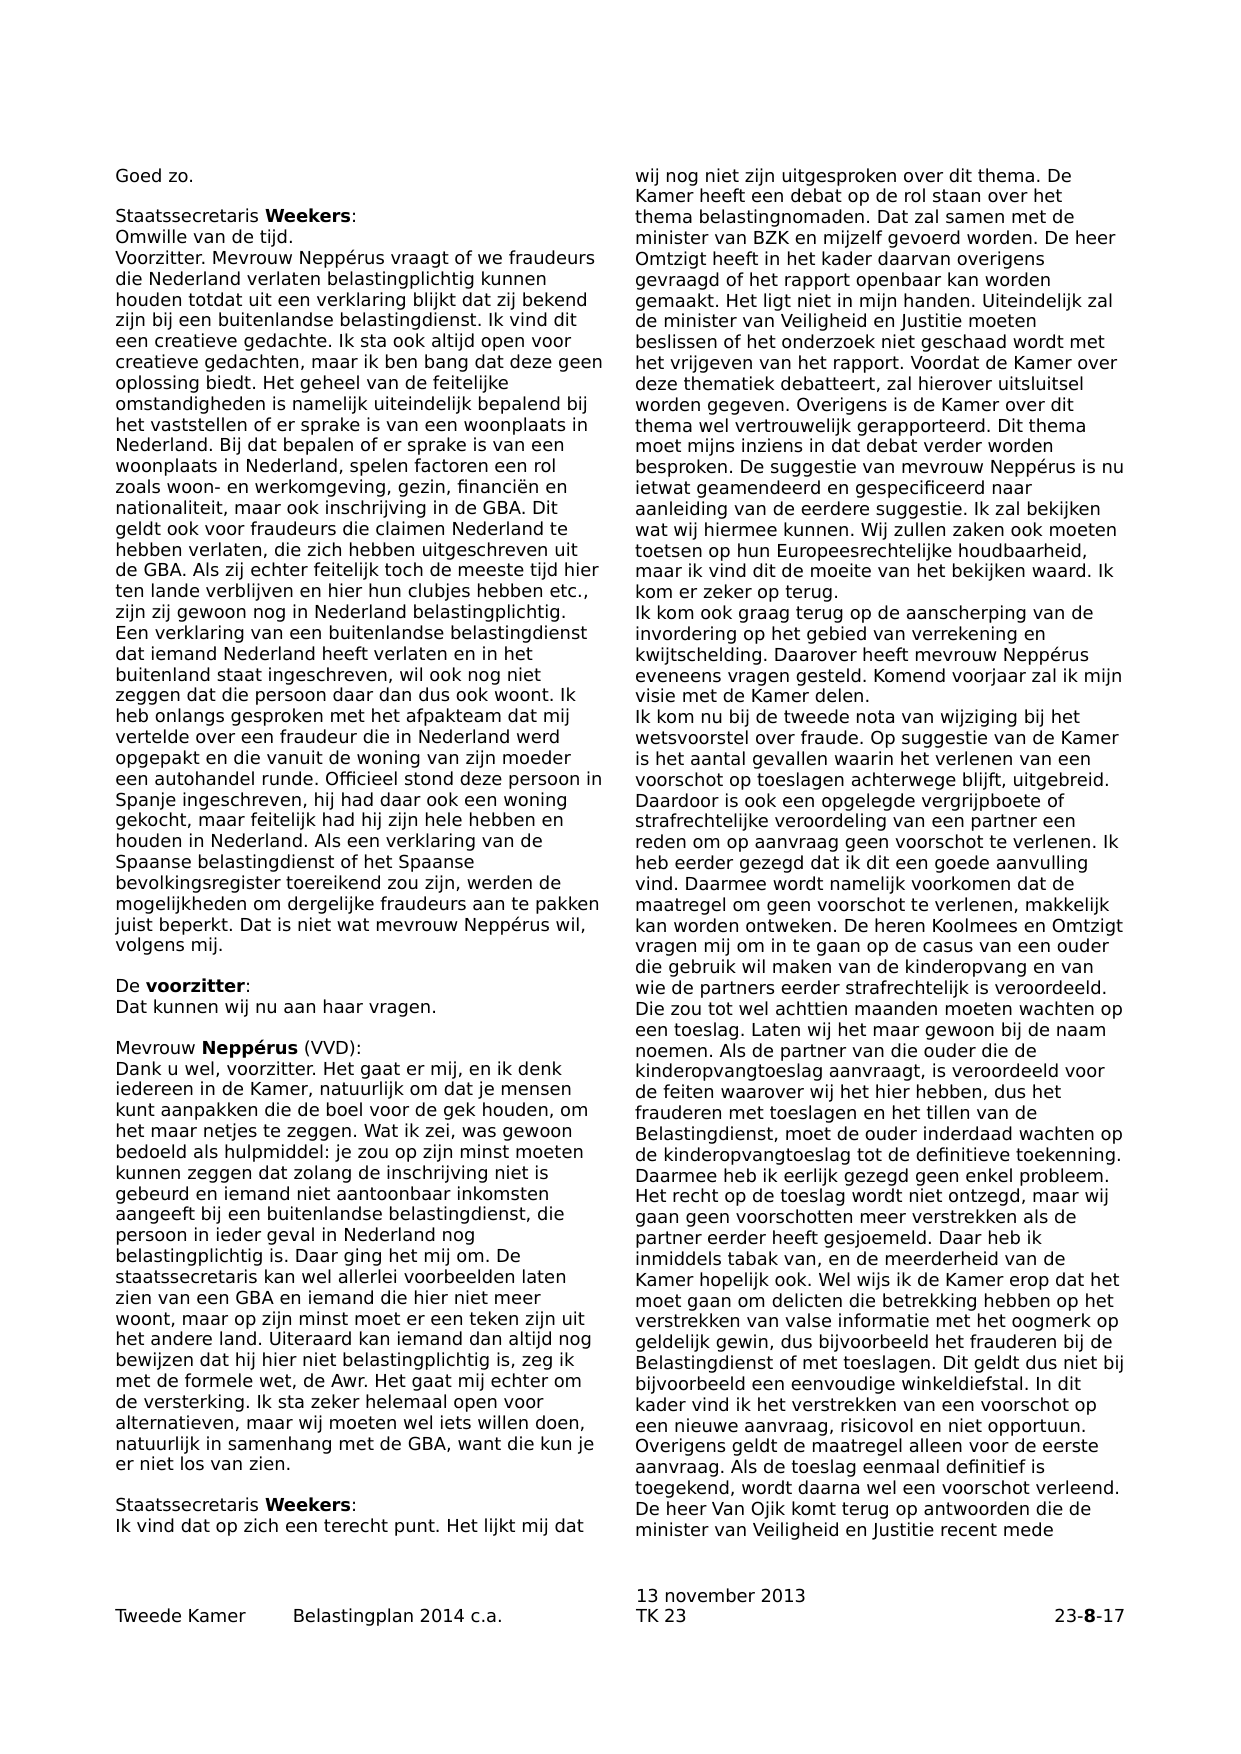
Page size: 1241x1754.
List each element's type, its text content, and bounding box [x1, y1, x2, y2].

text Voorzitter. Mevrouw Neppérus vraagt of we fraudeurs die Nederland verlaten belastingplichtig kunnen houden totdat uit een verklaring blijkt dat zij bekend zijn bij een buitenlandse belastingdienst. Ik vind dit een creatieve gedachte. Ik sta ook altijd open voor creatieve gedachten, maar ik ben bang dat deze geen oplossing biedt. Het geheel van de feitelijke omstandigheden is namelijk uiteindelijk bepalend bij het vaststellen of er sprake is van een woonplaats in Nederland. Bij dat bepalen of er sprake is van een woonplaats in Nederland, spelen factoren een rol zoals woon- en werkomgeving, gezin, financiën en nationaliteit, maar ook inschrijving in de GBA. Dit geldt ook voor fraudeurs die claimen Nederland te hebben verlaten, die zich hebben uitgeschreven uit de GBA. Als zij echter feitelijk toch de meeste tijd hier ten lande verblijven en hier hun clubjes hebben etc., zijn zij gewoon nog in Nederland belastingplichtig. Een verklaring van een buitenlandse belastingdienst dat iemand Nederland heeft verlaten en in het buitenland staat ingeschreven, wil ook nog niet zeggen dat die persoon daar dan dus ook woont. Ik heb onlangs gesproken met het afpakteam dat mij vertelde over een fraudeur die in Nederland werd opgepakt en die vanuit de woning van zijn moeder een autohandel runde. Officieel stond deze persoon in Spanje ingeschreven, hij had daar ook een woning gekocht, maar feitelijk had hij zijn hele hebben en houden in Nederland. Als een verklaring van de Spaanse belastingdienst of het Spaanse bevolkingsregister toereikend zou zijn, werden de mogelijkheden om dergelijke fraudeurs aan te pakken juist beperkt. Dat is niet wat mevrouw Neppérus wil, volgens mij. [115, 248, 605, 956]
text De heer Van Ojik komt terug op antwoorden die de minister van Veiligheid en Justitie recent mede [635, 1499, 1125, 1540]
text Ik kom nu bij de tweede nota van wijziging bij het wetsvoorstel over fraude. Op suggestie van de Kamer is het aantal gevallen waarin het verlenen van een voorschot op toeslagen achterwege blijft, uitgebreid. Daardoor is ook een opgelegde vergrijpboete of strafrechtelijke veroordeling van een partner een reden om op aanvraag geen voorschot te verlenen. Ik heb eerder gezegd dat ik dit een goede aanvulling vind. Daarmee wordt namelijk voorkomen dat de maatregel om geen voorschot te verlenen, makkelijk kan worden ontweken. De heren Koolmees en Omtzigt vragen mij om in te gaan op de casus van een ouder die gebruik wil maken van de kinderopvang en van wie de partners eerder strafrechtelijk is veroordeeld. Die zou tot wel achttien maanden moeten wachten op een toeslag. Laten wij het maar gewoon bij de naam noemen. Als de partner van die ouder die de kinderopvangtoeslag aanvraagt, is veroordeeld voor de feiten waarover wij het hier hebben, dus het frauderen met toeslagen en het tillen van de Belastingdienst, moet de ouder inderdaad wachten op de kinderopvangtoeslag tot de definitieve toekenning. Daarmee heb ik eerlijk gezegd geen enkel probleem. Het recht op de toeslag wordt niet ontzegd, maar wij gaan geen voorschotten meer verstrekken als de partner eerder heeft gesjoemeld. Daar heb ik inmiddels tabak van, en de meerderheid van de Kamer hopelijk ook. Wel wijs ik de Kamer erop dat het moet gaan om delicten die betrekking hebben op het verstrekken van valse informatie met het oogmerk op geldelijk gewin, dus bijvoorbeeld het frauderen bij de Belastingdienst of met toeslagen. Dit geldt dus niet bij bijvoorbeeld een eenvoudige winkeldiefstal. In dit kader vind ik het verstrekken van een voorschot op een nieuwe aanvraag, risicovol en niet opportuun. Overigens geldt de maatregel alleen voor de eerste aanvraag. Als de toeslag eenmaal definitief is toegekend, wordt daarna wel een voorschot verleend. [635, 707, 1125, 1499]
text Dat kunnen wij nu aan haar vragen. [115, 997, 605, 1018]
text Ik vind dat op zich een terecht punt. Het lijkt mij dat [115, 1516, 605, 1537]
text Staatssecretaris Weekers: [115, 206, 605, 227]
text wij nog niet zijn uitgesproken over dit thema. De Kamer heeft een debat op de rol staan over het thema belastingnomaden. Dat zal samen met de minister van BZK en mijzelf gevoerd worden. De heer Omtzigt heeft in het kader daarvan overigens gevraagd of het rapport openbaar kan worden gemaakt. Het ligt niet in mijn handen. Uiteindelijk zal de minister van Veiligheid en Justitie moeten beslissen of het onderzoek niet geschaad wordt met het vrijgeven van het rapport. Voordat de Kamer over deze thematiek debatteert, zal hierover uitsluitsel worden gegeven. Overigens is de Kamer over dit thema wel vertrouwelijk gerapporteerd. Dit thema moet mijns inziens in dat debat verder worden besproken. De suggestie van mevrouw Neppérus is nu ietwat geamendeerd en gespecificeerd naar aanleiding van de eerdere suggestie. Ik zal bekijken wat wij hiermee kunnen. Wij zullen zaken ook moeten toetsen op hun Europeesrechtelijke houdbaarheid, maar ik vind dit de moeite van het bekijken waard. Ik kom er zeker op terug. [635, 165, 1125, 603]
text Staatssecretaris Weekers: [115, 1495, 605, 1516]
text Omwille van de tijd. [115, 227, 605, 248]
text Goed zo. [115, 165, 605, 186]
text De voorzitter: [115, 976, 605, 997]
text Dank u wel, voorzitter. Het gaat er mij, en ik denk iedereen in de Kamer, natuurlijk om dat je mensen kunt aanpakken die de boel voor de gek houden, om het maar netjes te zeggen. Wat ik zei, was gewoon bedoeld als hulpmiddel: je zou op zijn minst moeten kunnen zeggen dat zolang de inschrijving niet is gebeurd en iemand niet aantoonbaar inkomsten aangeeft bij een buitenlandse belastingdienst, die persoon in ieder geval in Nederland nog belastingplichtig is. Daar ging het mij om. De staatssecretaris kan wel allerlei voorbeelden laten zien van een GBA en iemand die hier niet meer woont, maar op zijn minst moet er een teken zijn uit het andere land. Uiteraard kan iemand dan altijd nog bewijzen dat hij hier niet belastingplichtig is, zeg ik met de formele wet, de Awr. Het gaat mij echter om de versterking. Ik sta zeker helemaal open voor alternatieven, maar wij moeten wel iets willen doen, natuurlijk in samenhang met de GBA, want die kun je er niet los van zien. [115, 1058, 605, 1475]
text Ik kom ook graag terug op de aanscherping van de invordering op het gebied van verrekening en kwijtschelding. Daarover heeft mevrouw Neppérus eveneens vragen gesteld. Komend voorjaar zal ik mijn visie met de Kamer delen. [635, 603, 1125, 707]
text Mevrouw Neppérus (VVD): [115, 1038, 605, 1058]
